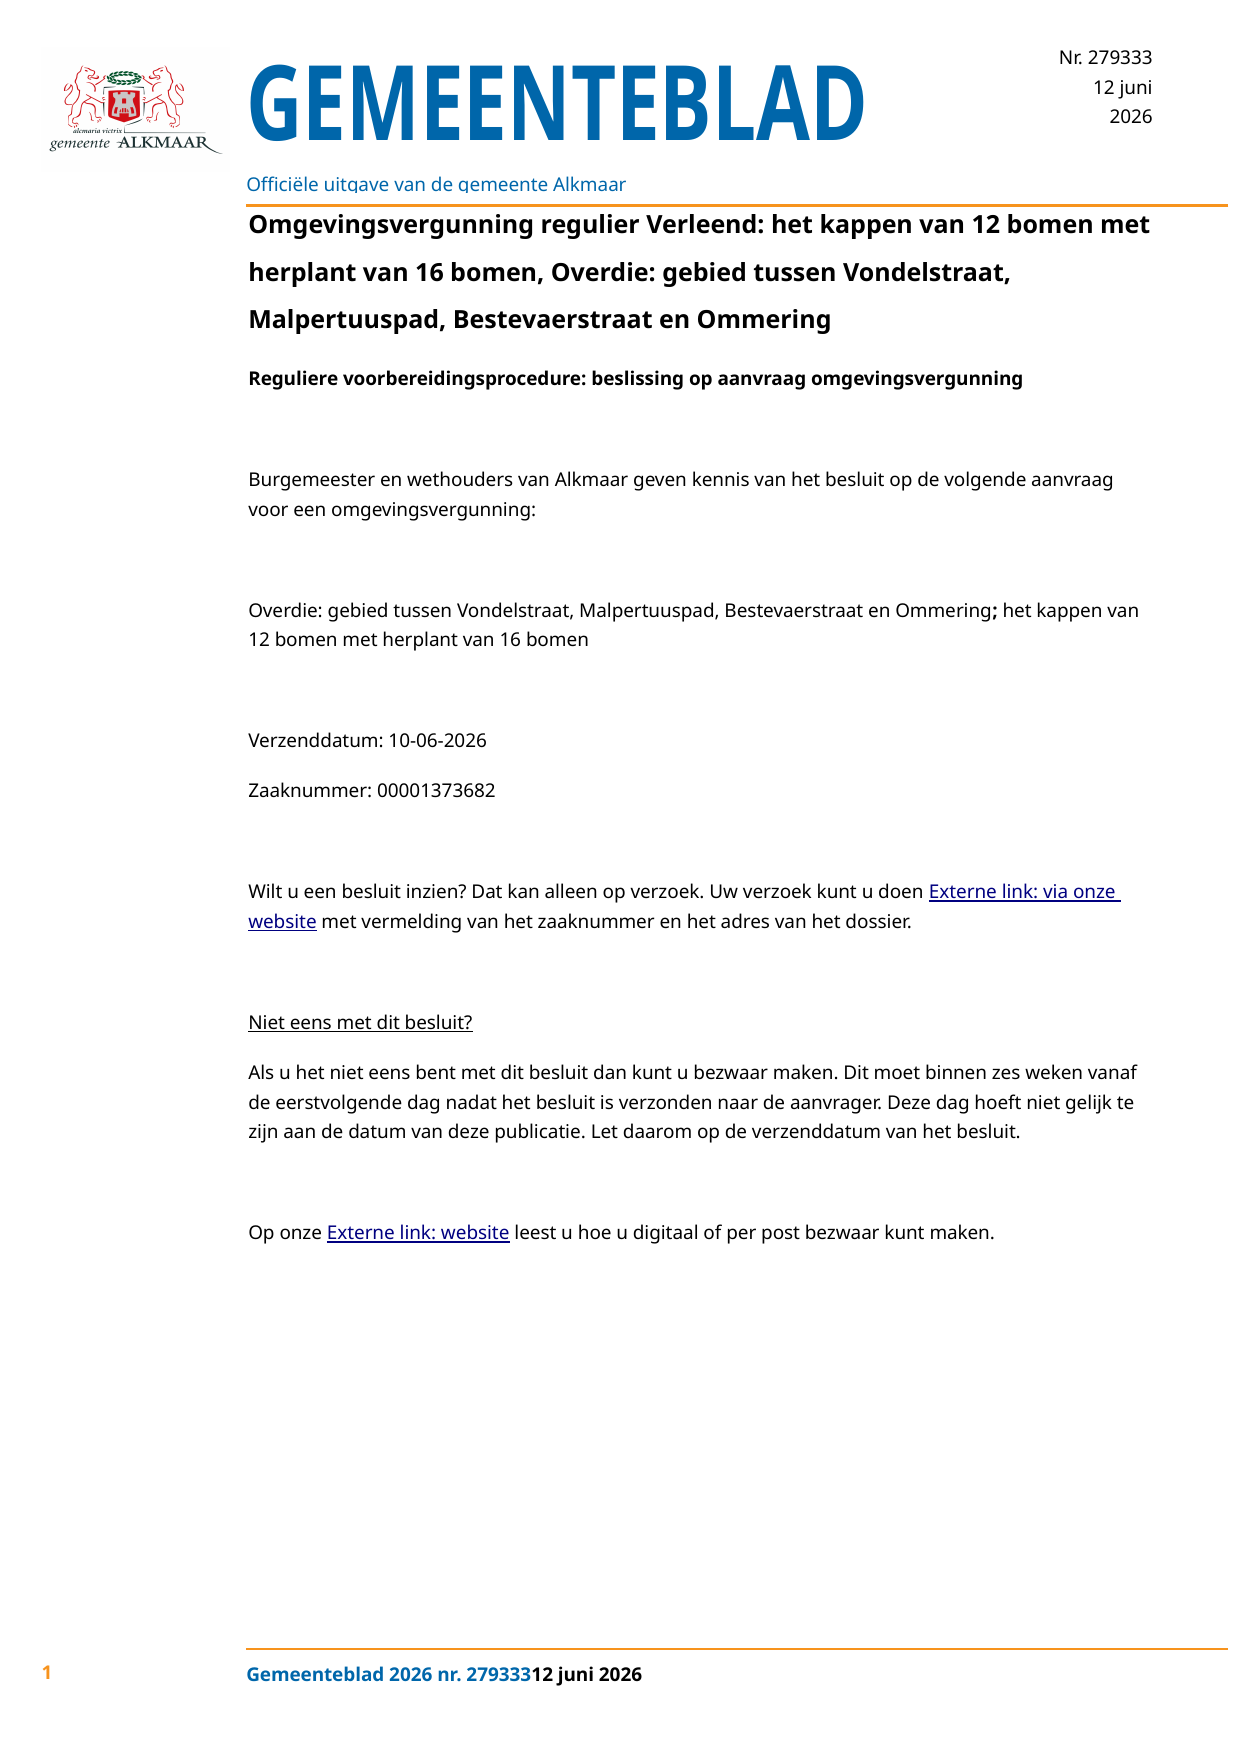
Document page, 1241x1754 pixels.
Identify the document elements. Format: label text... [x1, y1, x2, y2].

text Verzenddatum: 10-06-2026 [248, 727, 1152, 753]
text Op onze Externe link: website leest u hoe u digitaal of per post bezwaar kunt maken. [248, 1219, 1152, 1245]
text Niet eens met dit besluit? [248, 1009, 1152, 1034]
text Overdie: gebied tussen Vondelstraat, Malpertuuspad, Bestevaerstraat en Ommering; het kappen van 12 bomen met herplant van 16 bomen [248, 597, 1152, 652]
text Reguliere voorbereidingsprocedure: beslissing op aanvraag omgevingsvergunning [248, 366, 1152, 391]
picture [41, 47, 231, 172]
text Als u het niet eens bent met dit besluit dan kunt u bezwaar maken. Dit moet binnen zes weken vanaf de eerstvolgende dag nadat het besluit is verzonden naar de aanvrager. Deze dag hoeft niet gelijk te zijn aan de datum van deze publicatie. Let daarom op de verzenddatum van het besluit. [248, 1059, 1152, 1144]
text Omgevingsvergunning regulier Verleend: het kappen van 12 bomen met herplant van 16 bomen, Overdie: gebied tussen Vondelstraat, Malpertuuspad, Bestevaerstraat en Ommering [248, 207, 1152, 336]
text Burgemeester en wethouders van Alkmaar geven kennis van het besluit op de volgende aanvraag voor een omgevingsvergunning: [248, 466, 1152, 522]
text Zaaknummer: 00001373682 [248, 778, 1152, 803]
text Wilt u een besluit inzien? Dat kan alleen op verzoek. Uw verzoek kunt u doen Externe link: via onze website met vermelding van het zaaknummer en het adres van het dossier. [248, 878, 1152, 934]
